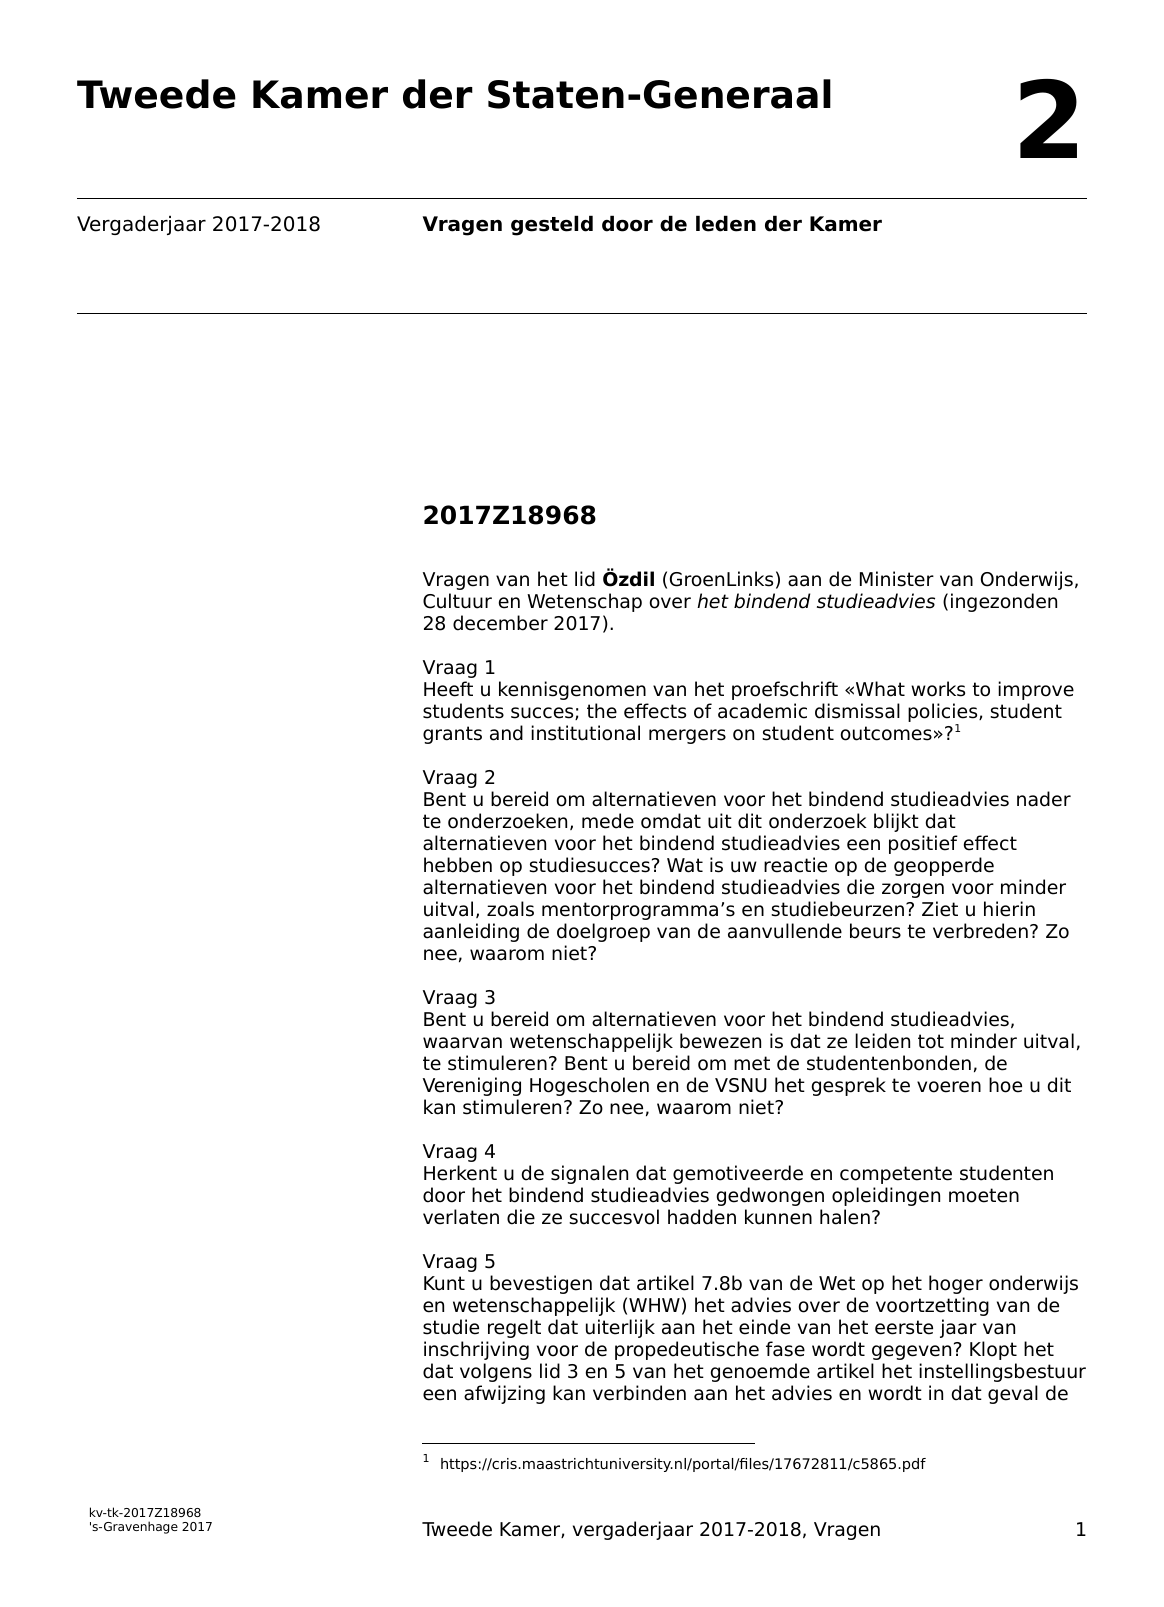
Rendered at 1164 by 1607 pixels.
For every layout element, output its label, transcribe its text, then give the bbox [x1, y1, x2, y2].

text Kunt u bevestigen dat artikel 7.8b van de Wet op het hoger onderwijs en wetenschappelijk (WHW) het advies over de voortzetting van de studie regelt dat uiterlijk aan het einde van het eerste jaar van inschrijving voor de propedeutische fase wordt gegeven? Klopt het dat volgens lid 3 en 5 van het genoemde artikel het instellingsbestuur een afwijzing kan verbinden aan het advies en wordt in dat geval de [422, 1273, 1087, 1405]
text Bent u bereid om alternatieven voor het bindend studieadvies nader te onderzoeken, mede omdat uit dit onderzoek blijkt dat alternatieven voor het bindend studieadvies een positief effect hebben op studiesucces? Wat is uw reactie op de geopperde alternatieven voor het bindend studieadvies die zorgen voor minder uitval, zoals mentorprogramma’s en studiebeurzen? Ziet u hierin aanleiding de doelgroep van de aanvullende beurs te verbreden? Zo nee, waarom niet? [422, 789, 1087, 965]
text https://cris.maastrichtuniversity.nl/portal/files/17672811/c5865.pdf [422, 1452, 1087, 1474]
text Vraag 2 [422, 767, 1087, 789]
text Vraag 3 [422, 987, 1087, 1009]
text 's-Gravenhage 2017 [88, 1520, 323, 1534]
table_header 2 [886, 59, 1087, 198]
text Heeft u kennisgenomen van het proefschrift «What works to improve students succes; the effects of academic dismissal policies, student grants and institutional mergers on student outcomes»? [422, 679, 1087, 745]
text Vraag 5 [422, 1251, 1087, 1273]
text Vraag 1 [422, 657, 1087, 679]
table_cell Vergaderjaar 2017-2018 [77, 199, 422, 313]
text Bent u bereid om alternatieven voor het bindend studieadvies, waarvan wetenschappelijk bewezen is dat ze leiden tot minder uitval, te stimuleren? Bent u bereid om met de studentenbonden, de Vereniging Hogescholen en de VSNU het gesprek te voeren hoe u dit kan stimuleren? Zo nee, waarom niet? [422, 1009, 1087, 1119]
text kv-tk-2017Z18968 [88, 1506, 323, 1520]
table_header Tweede Kamer der Staten-Generaal [77, 59, 886, 198]
table_cell Vragen gesteld door de leden der Kamer [422, 199, 1087, 313]
text Herkent u de signalen dat gemotiveerde en competente studenten door het bindend studieadvies gedwongen opleidingen moeten verlaten die ze succesvol hadden kunnen halen? [422, 1163, 1087, 1229]
text 2017Z18968 [422, 501, 1087, 531]
text Vraag 4 [422, 1141, 1087, 1163]
text Vragen van het lid Özdil (GroenLinks) aan de Minister van Onderwijs, Cultuur en Wetenschap over het bindend studieadvies (ingezonden 28 december 2017). [422, 569, 1087, 635]
